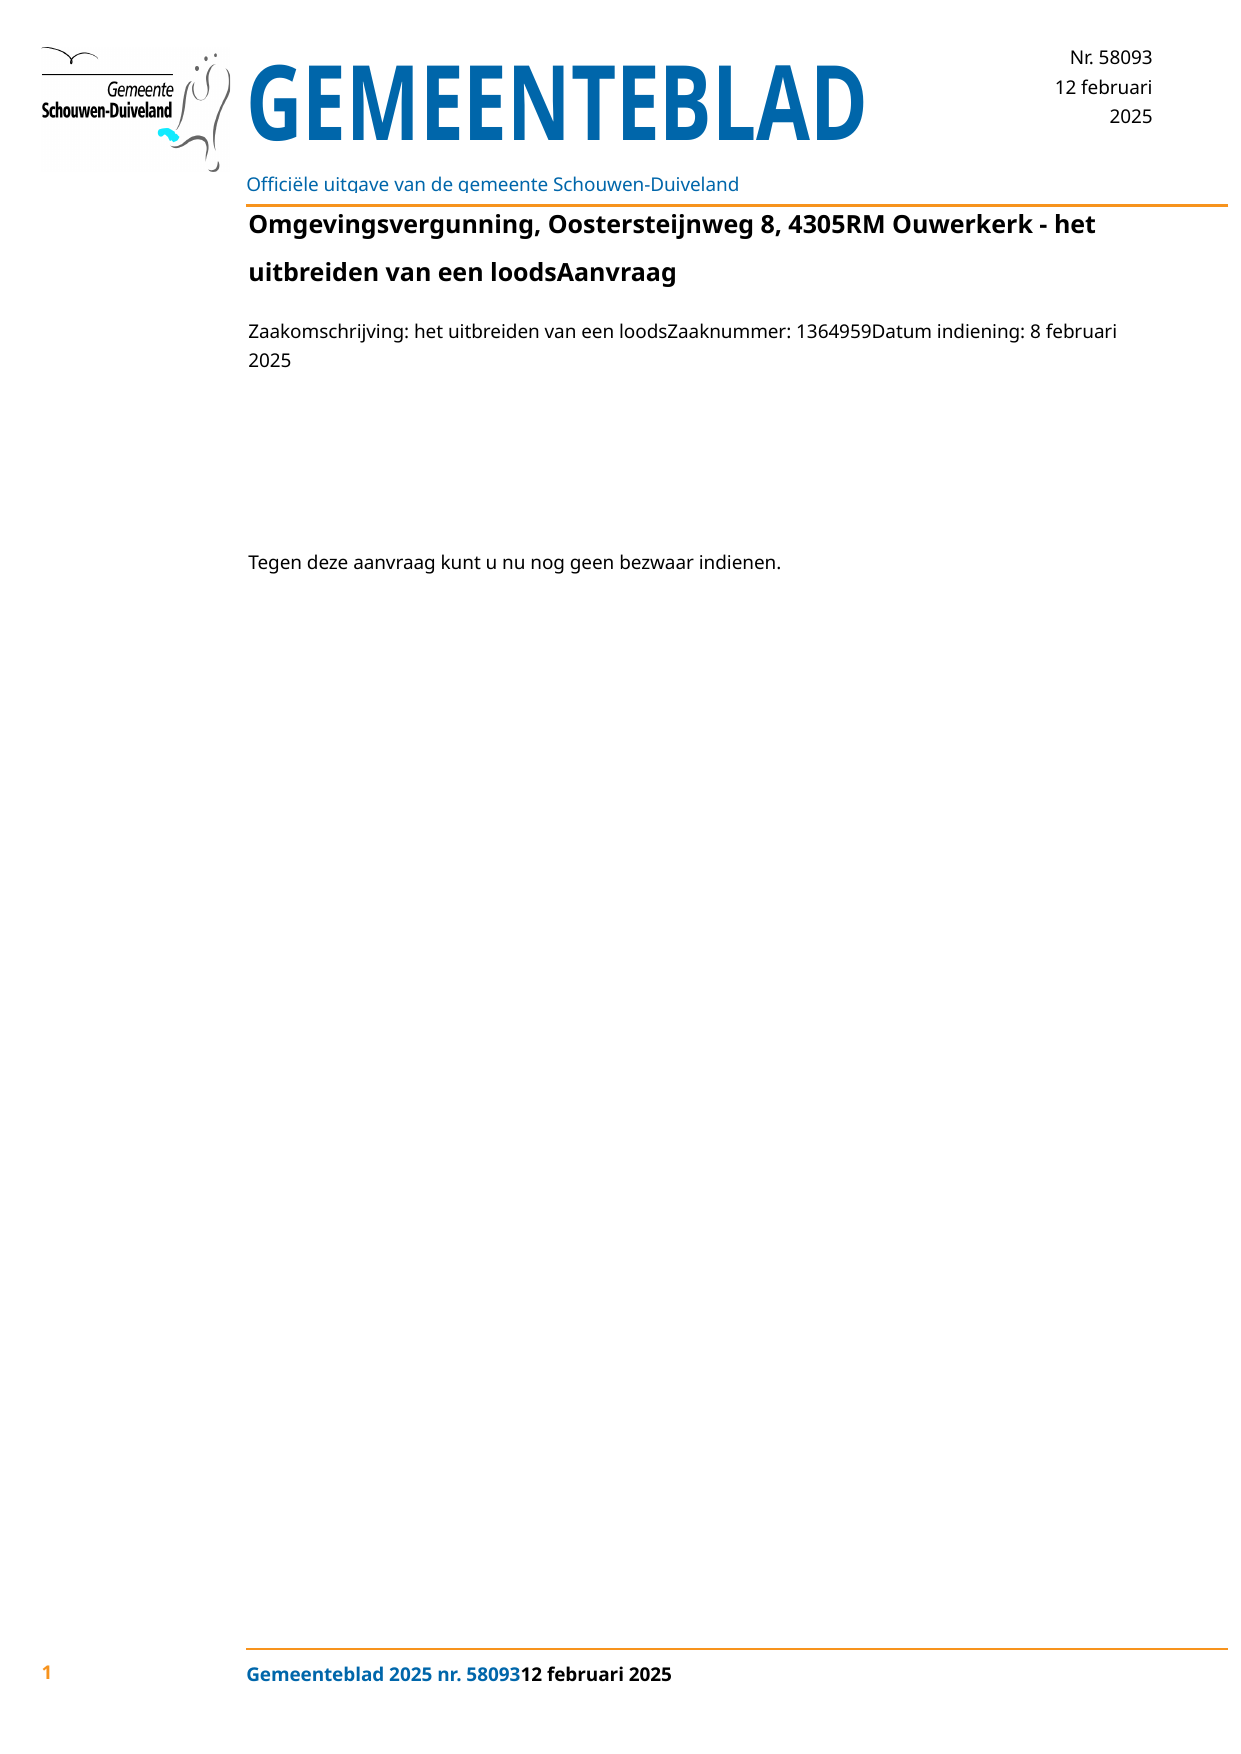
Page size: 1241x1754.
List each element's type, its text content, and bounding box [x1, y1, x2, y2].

text Omgevingsvergunning, Oostersteijnweg 8, 4305RM Ouwerkerk - het uitbreiden van een loodsAanvraag [248, 207, 1152, 288]
text Tegen deze aanvraag kunt u nu nog geen bezwaar indienen. [248, 549, 1152, 575]
text Zaakomschrijving: het uitbreiden van een loodsZaaknummer: 1364959Datum indiening: 8 februari 2025 [248, 318, 1152, 373]
picture [41, 47, 231, 172]
